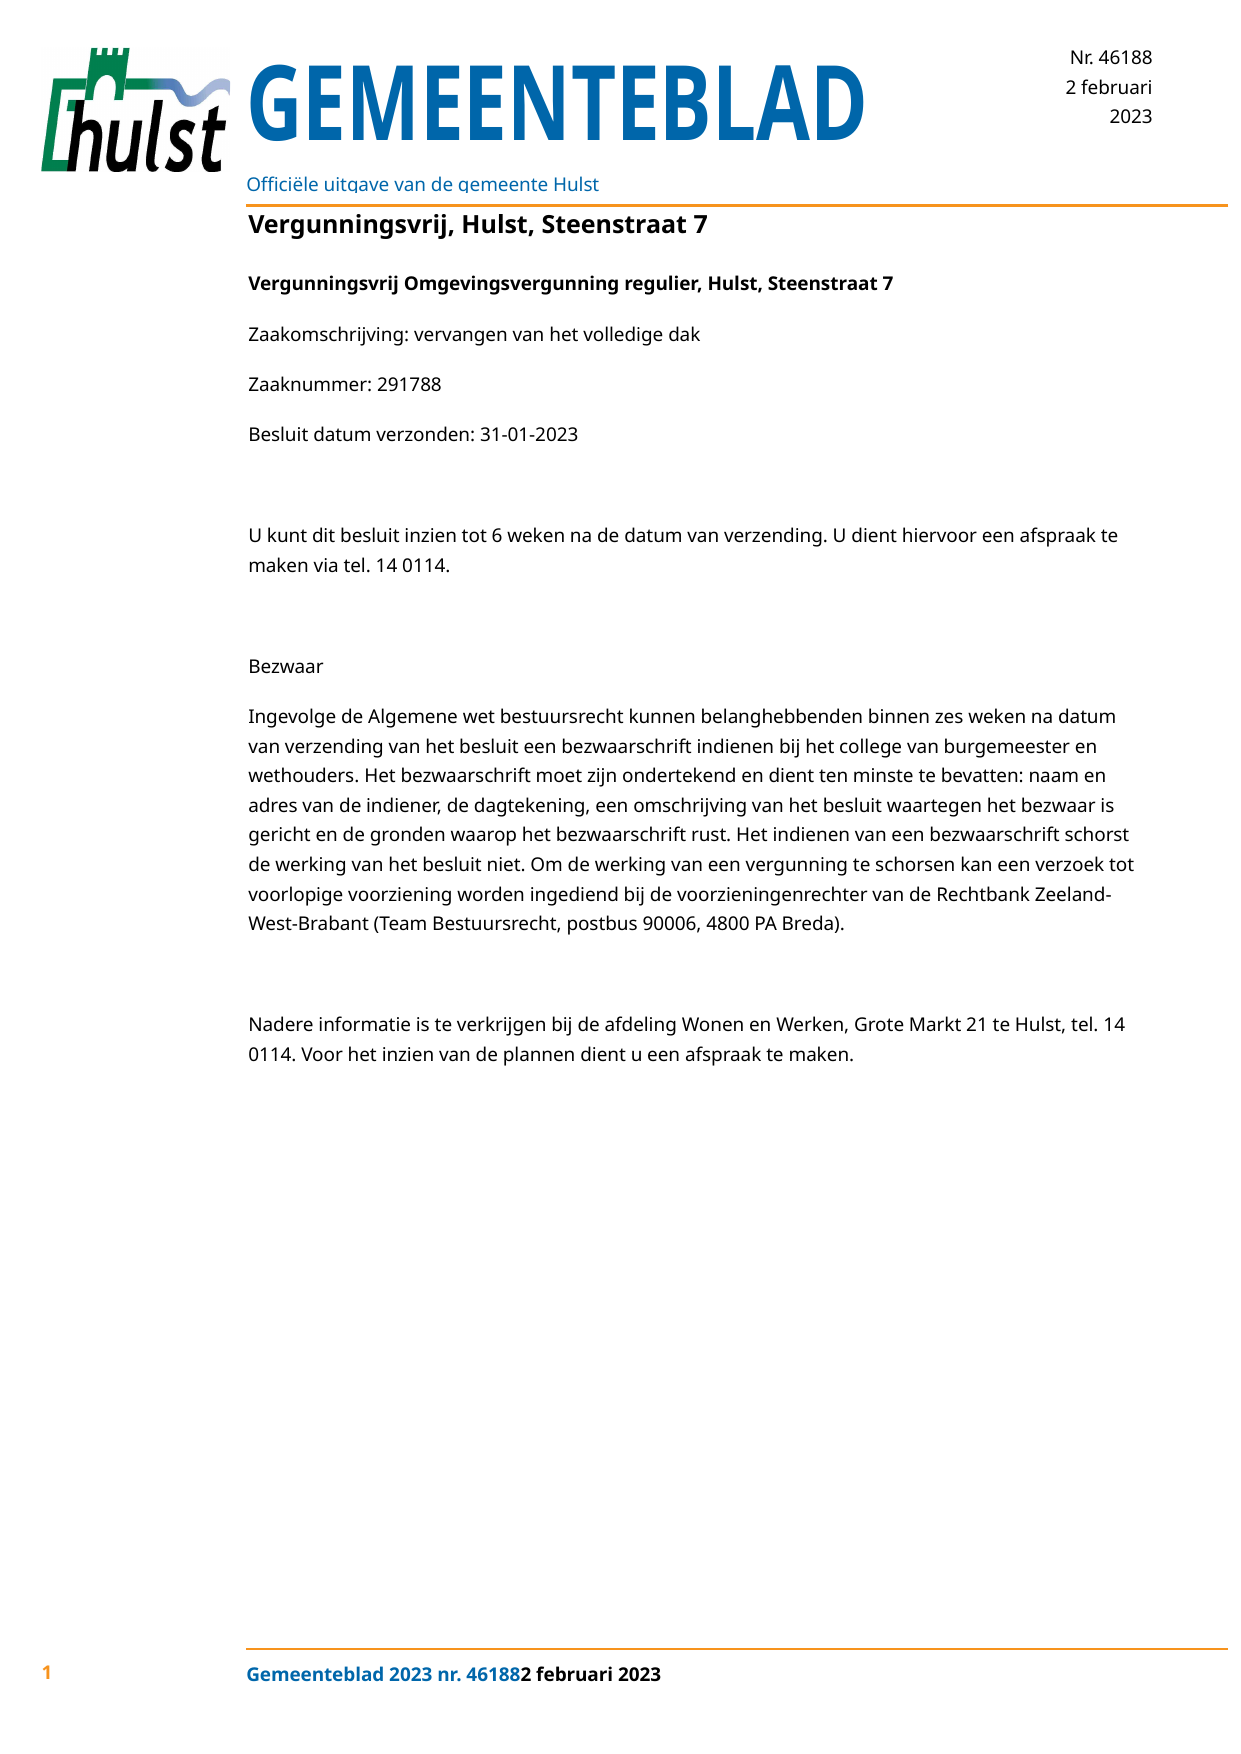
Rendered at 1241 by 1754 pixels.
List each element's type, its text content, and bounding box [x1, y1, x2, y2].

picture [41, 47, 231, 172]
text U kunt dit besluit inzien tot 6 weken na de datum van verzending. U dient hiervoor een afspraak te maken via tel. 14 0114. [248, 522, 1152, 578]
text Vergunningsvrij, Hulst, Steenstraat 7 [248, 207, 1152, 241]
text Bezwaar [248, 653, 1152, 678]
text Zaakomschrijving: vervangen van het volledige dak [248, 321, 1152, 346]
text Nadere informatie is te verkrijgen bij de afdeling Wonen en Werken, Grote Markt 21 te Hulst, tel. 14 0114. Voor het inzien van de plannen dient u een afspraak te maken. [248, 1011, 1152, 1066]
text Vergunningsvrij Omgevingsvergunning regulier, Hulst, Steenstraat 7 [248, 270, 1152, 296]
text Zaaknummer: 291788 [248, 371, 1152, 397]
text Besluit datum verzonden: 31-01-2023 [248, 422, 1152, 447]
text Ingevolge de Algemene wet bestuursrecht kunnen belanghebbenden binnen zes weken na datum van verzending van het besluit een bezwaarschrift indienen bij het college van burgemeester en wethouders. Het bezwaarschrift moet zijn ondertekend en dient ten minste te bevatten: naam en adres van de indiener, de dagtekening, een omschrijving van het besluit waartegen het bezwaar is gericht en de gronden waarop het bezwaarschrift rust. Het indienen van een bezwaarschrift schorst de werking van het besluit niet. Om de werking van een vergunning te schorsen kan een verzoek tot voorlopige voorziening worden ingediend bij de voorzieningenrechter van de Rechtbank Zeeland-West-Brabant (Team Bestuursrecht, postbus 90006, 4800 PA Breda). [248, 703, 1152, 936]
